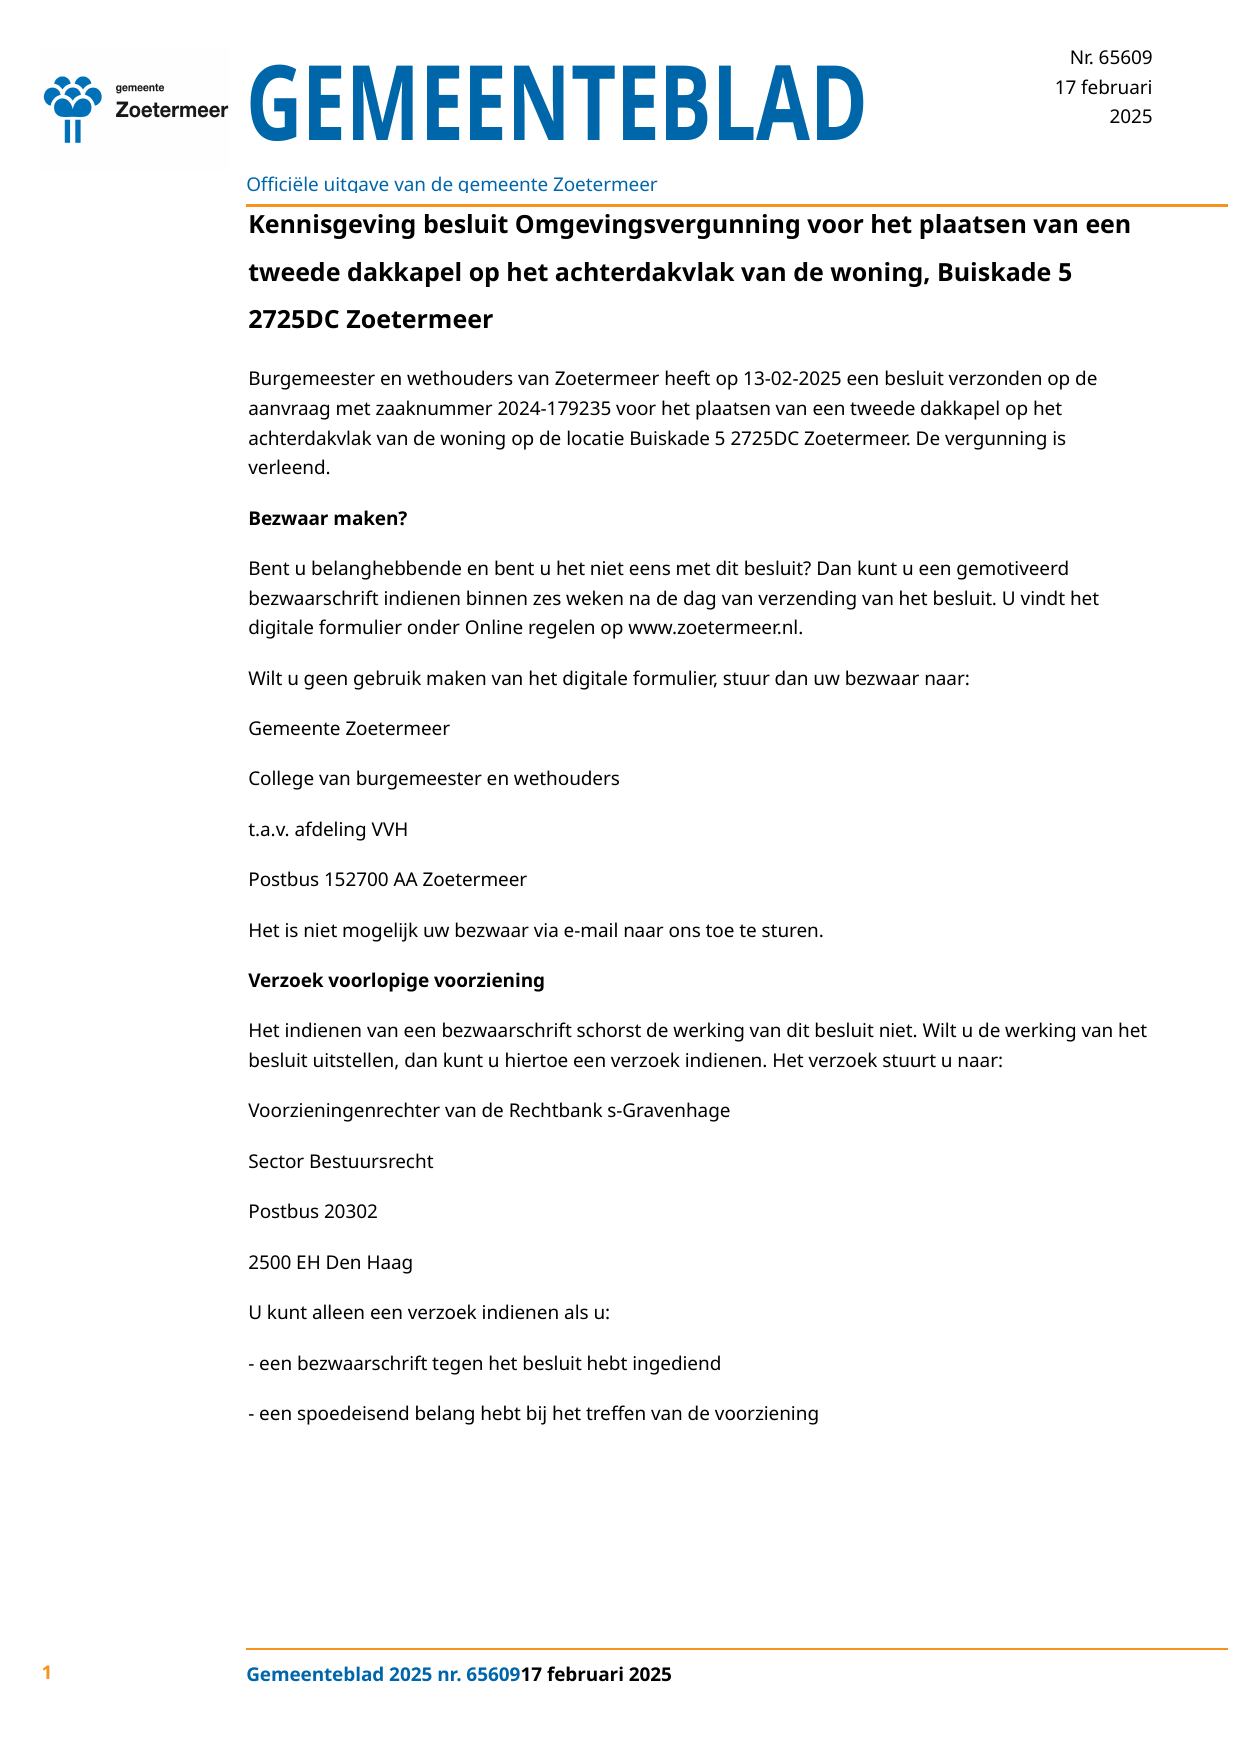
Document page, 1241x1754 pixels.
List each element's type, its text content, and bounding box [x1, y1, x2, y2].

text 2500 EH Den Haag [248, 1249, 1152, 1274]
text College van burgemeester en wethouders [248, 766, 1152, 791]
text Burgemeester en wethouders van Zoetermeer heeft op 13-02-2025 een besluit verzonden op de aanvraag met zaaknummer 2024-179235 voor het plaatsen van een tweede dakkapel op het achterdakvlak van de woning op de locatie Buiskade 5 2725DC Zoetermeer. De vergunning is verleend. [248, 366, 1152, 480]
text Het indienen van een bezwaarschrift schorst de werking van dit besluit niet. Wilt u de werking van het besluit uitstellen, dan kunt u hiertoe een verzoek indienen. Het verzoek stuurt u naar: [248, 1018, 1152, 1073]
text Bezwaar maken? [248, 505, 1152, 530]
text U kunt alleen een verzoek indienen als u: [248, 1299, 1152, 1325]
text Postbus 152700 AA Zoetermeer [248, 866, 1152, 892]
text Bent u belanghebbende en bent u het niet eens met dit besluit? Dan kunt u een gemotiveerd bezwaarschrift indienen binnen zes weken na de dag van verzending van het besluit. U vindt het digitale formulier onder Online regelen op www.zoetermeer.nl. [248, 555, 1152, 640]
text Gemeente Zoetermeer [248, 715, 1152, 741]
text Het is niet mogelijk uw bezwaar via e-mail naar ons toe te sturen. [248, 917, 1152, 942]
text Postbus 20302 [248, 1198, 1152, 1224]
text Sector Bestuursrecht [248, 1148, 1152, 1174]
text Voorzieningenrechter van de Rechtbank s-Gravenhage [248, 1098, 1152, 1123]
text Wilt u geen gebruik maken van het digitale formulier, stuur dan uw bezwaar naar: [248, 665, 1152, 690]
picture [41, 47, 231, 172]
text - een spoedeisend belang hebt bij het treffen van de voorziening [248, 1400, 1152, 1426]
text Kennisgeving besluit Omgevingsvergunning voor het plaatsen van een tweede dakkapel op het achterdakvlak van de woning, Buiskade 5 2725DC Zoetermeer [248, 207, 1152, 336]
text Verzoek voorlopige voorziening [248, 967, 1152, 993]
text t.a.v. afdeling VVH [248, 816, 1152, 842]
text - een bezwaarschrift tegen het besluit hebt ingediend [248, 1350, 1152, 1375]
